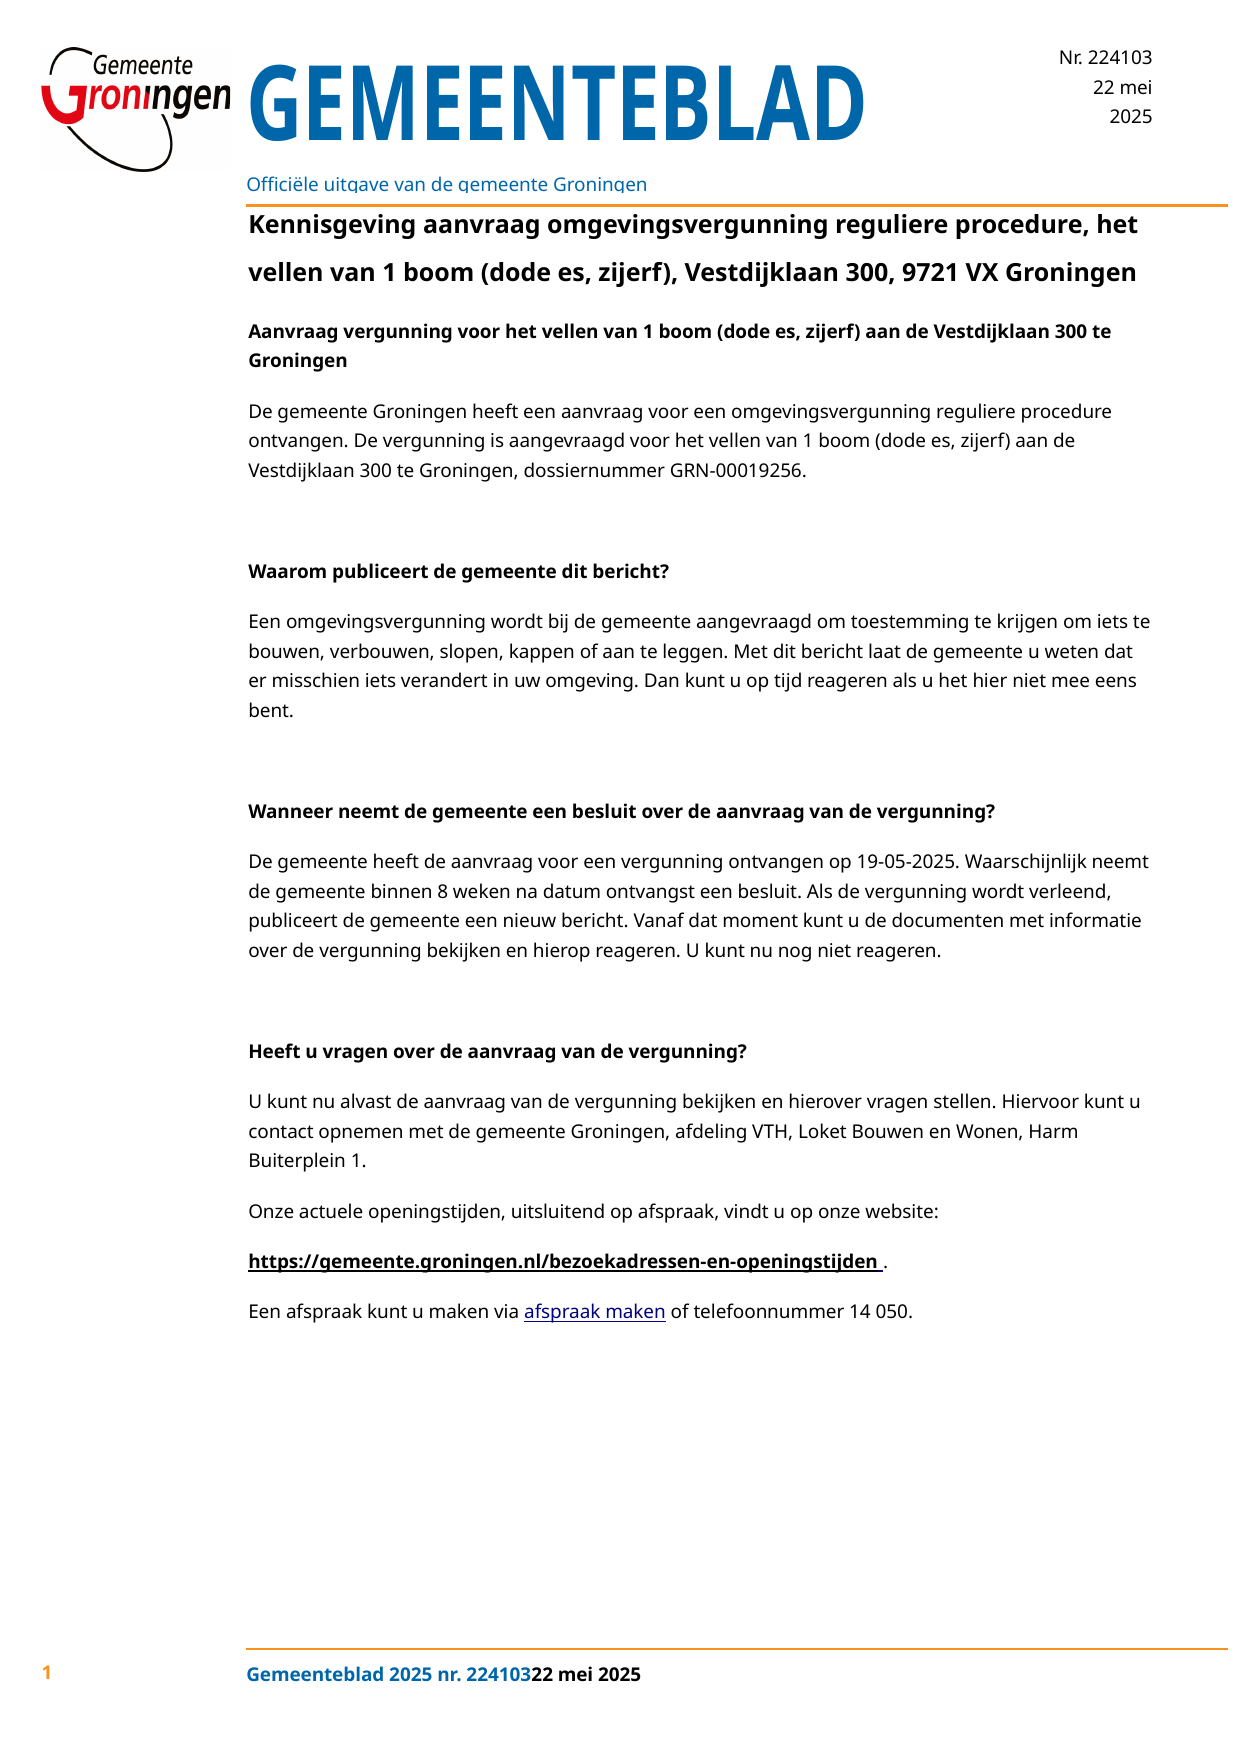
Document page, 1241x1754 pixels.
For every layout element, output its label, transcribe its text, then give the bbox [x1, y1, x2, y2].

text Heeft u vragen over de aanvraag van de vergunning? [248, 1038, 1152, 1064]
picture [41, 47, 231, 172]
text De gemeente heeft de aanvraag voor een vergunning ontvangen op 19-05-2025. Waarschijnlijk neemt de gemeente binnen 8 weken na datum ontvangst een besluit. Als de vergunning wordt verleend, publiceert de gemeente een nieuw bericht. Vanaf dat moment kunt u de documenten met informatie over de vergunning bekijken en hierop reageren. U kunt nu nog niet reageren. [248, 848, 1152, 963]
text U kunt nu alvast de aanvraag van de vergunning bekijken en hierover vragen stellen. Hiervoor kunt u contact opnemen met de gemeente Groningen, afdeling VTH, Loket Bouwen en Wonen, Harm Buiterplein 1. [248, 1088, 1152, 1173]
text Aanvraag vergunning voor het vellen van 1 boom (dode es, zijerf) aan de Vestdijklaan 300 te Groningen [248, 318, 1152, 373]
text Onze actuele openingstijden, uitsluitend op afspraak, vindt u op onze website: [248, 1198, 1152, 1224]
text https://gemeente.groningen.nl/bezoekadressen-en-openingstijden . [248, 1248, 1152, 1274]
text Wanneer neemt de gemeente een besluit over de aanvraag van de vergunning? [248, 798, 1152, 824]
text Waarom publiceert de gemeente dit bericht? [248, 558, 1152, 584]
text Een omgevingsvergunning wordt bij de gemeente aangevraagd om toestemming te krijgen om iets te bouwen, verbouwen, slopen, kappen of aan te leggen. Met dit bericht laat de gemeente u weten dat er misschien iets verandert in uw omgeving. Dan kunt u op tijd reageren als u het hier niet mee eens bent. [248, 608, 1152, 723]
text Een afspraak kunt u maken via afspraak maken of telefoonnummer 14 050. [248, 1299, 1152, 1324]
text Kennisgeving aanvraag omgevingsvergunning reguliere procedure, het vellen van 1 boom (dode es, zijerf), Vestdijklaan 300, 9721 VX Groningen [248, 207, 1152, 288]
text De gemeente Groningen heeft een aanvraag voor een omgevingsvergunning reguliere procedure ontvangen. De vergunning is aangevraagd voor het vellen van 1 boom (dode es, zijerf) aan de Vestdijklaan 300 te Groningen, dossiernummer GRN-00019256. [248, 398, 1152, 483]
